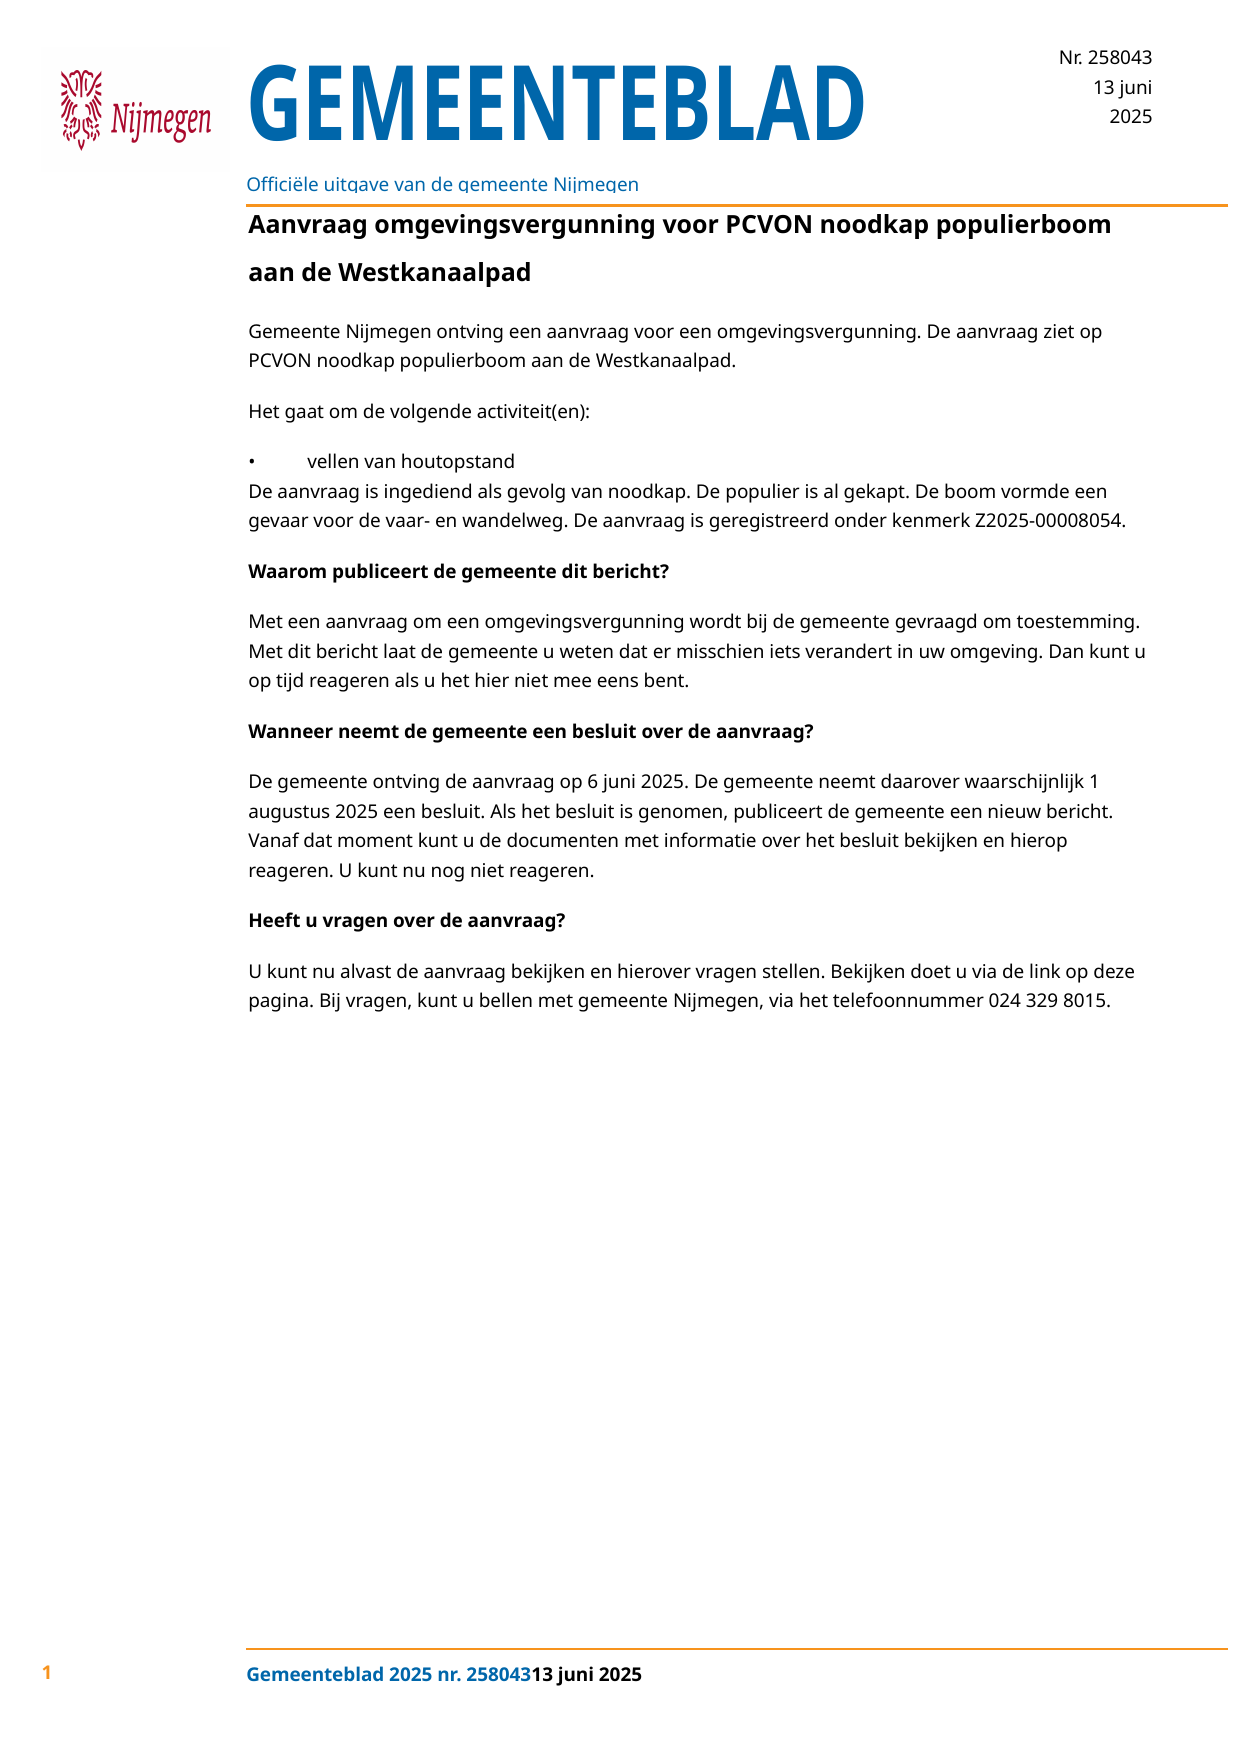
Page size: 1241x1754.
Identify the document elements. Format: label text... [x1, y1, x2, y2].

text Gemeente Nijmegen ontving een aanvraag voor een omgevingsvergunning. De aanvraag ziet op PCVON noodkap populierboom aan de Westkanaalpad. [248, 318, 1152, 373]
text U kunt nu alvast de aanvraag bekijken en hierover vragen stellen. Bekijken doet u via de link op deze pagina. Bij vragen, kunt u bellen met gemeente Nijmegen, via het telefoonnummer 024 329 8015. [248, 958, 1152, 1013]
text Met een aanvraag om een omgevingsvergunning wordt bij de gemeente gevraagd om toestemming. Met dit bericht laat de gemeente u weten dat er misschien iets verandert in uw omgeving. Dan kunt u op tijd reageren als u het hier niet mee eens bent. [248, 608, 1152, 693]
text Waarom publiceert de gemeente dit bericht? [248, 558, 1152, 584]
list vellen van houtopstand [248, 448, 1152, 474]
text De aanvraag is ingediend als gevolg van noodkap. De populier is al gekapt. De boom vormde een gevaar voor de vaar- en wandelweg. De aanvraag is geregistreerd onder kenmerk Z2025-00008054. [248, 478, 1152, 533]
text De gemeente ontving de aanvraag op 6 juni 2025. De gemeente neemt daarover waarschijnlijk 1 augustus 2025 een besluit. Als het besluit is genomen, publiceert de gemeente een nieuw bericht. Vanaf dat moment kunt u de documenten met informatie over het besluit bekijken en hierop reageren. U kunt nu nog niet reageren. [248, 768, 1152, 883]
text Aanvraag omgevingsvergunning voor PCVON noodkap populierboom aan de Westkanaalpad [248, 207, 1152, 288]
text Heeft u vragen over de aanvraag? [248, 907, 1152, 933]
text Wanneer neemt de gemeente een besluit over de aanvraag? [248, 718, 1152, 744]
picture [41, 47, 231, 172]
text Het gaat om de volgende activiteit(en): [248, 398, 1152, 424]
